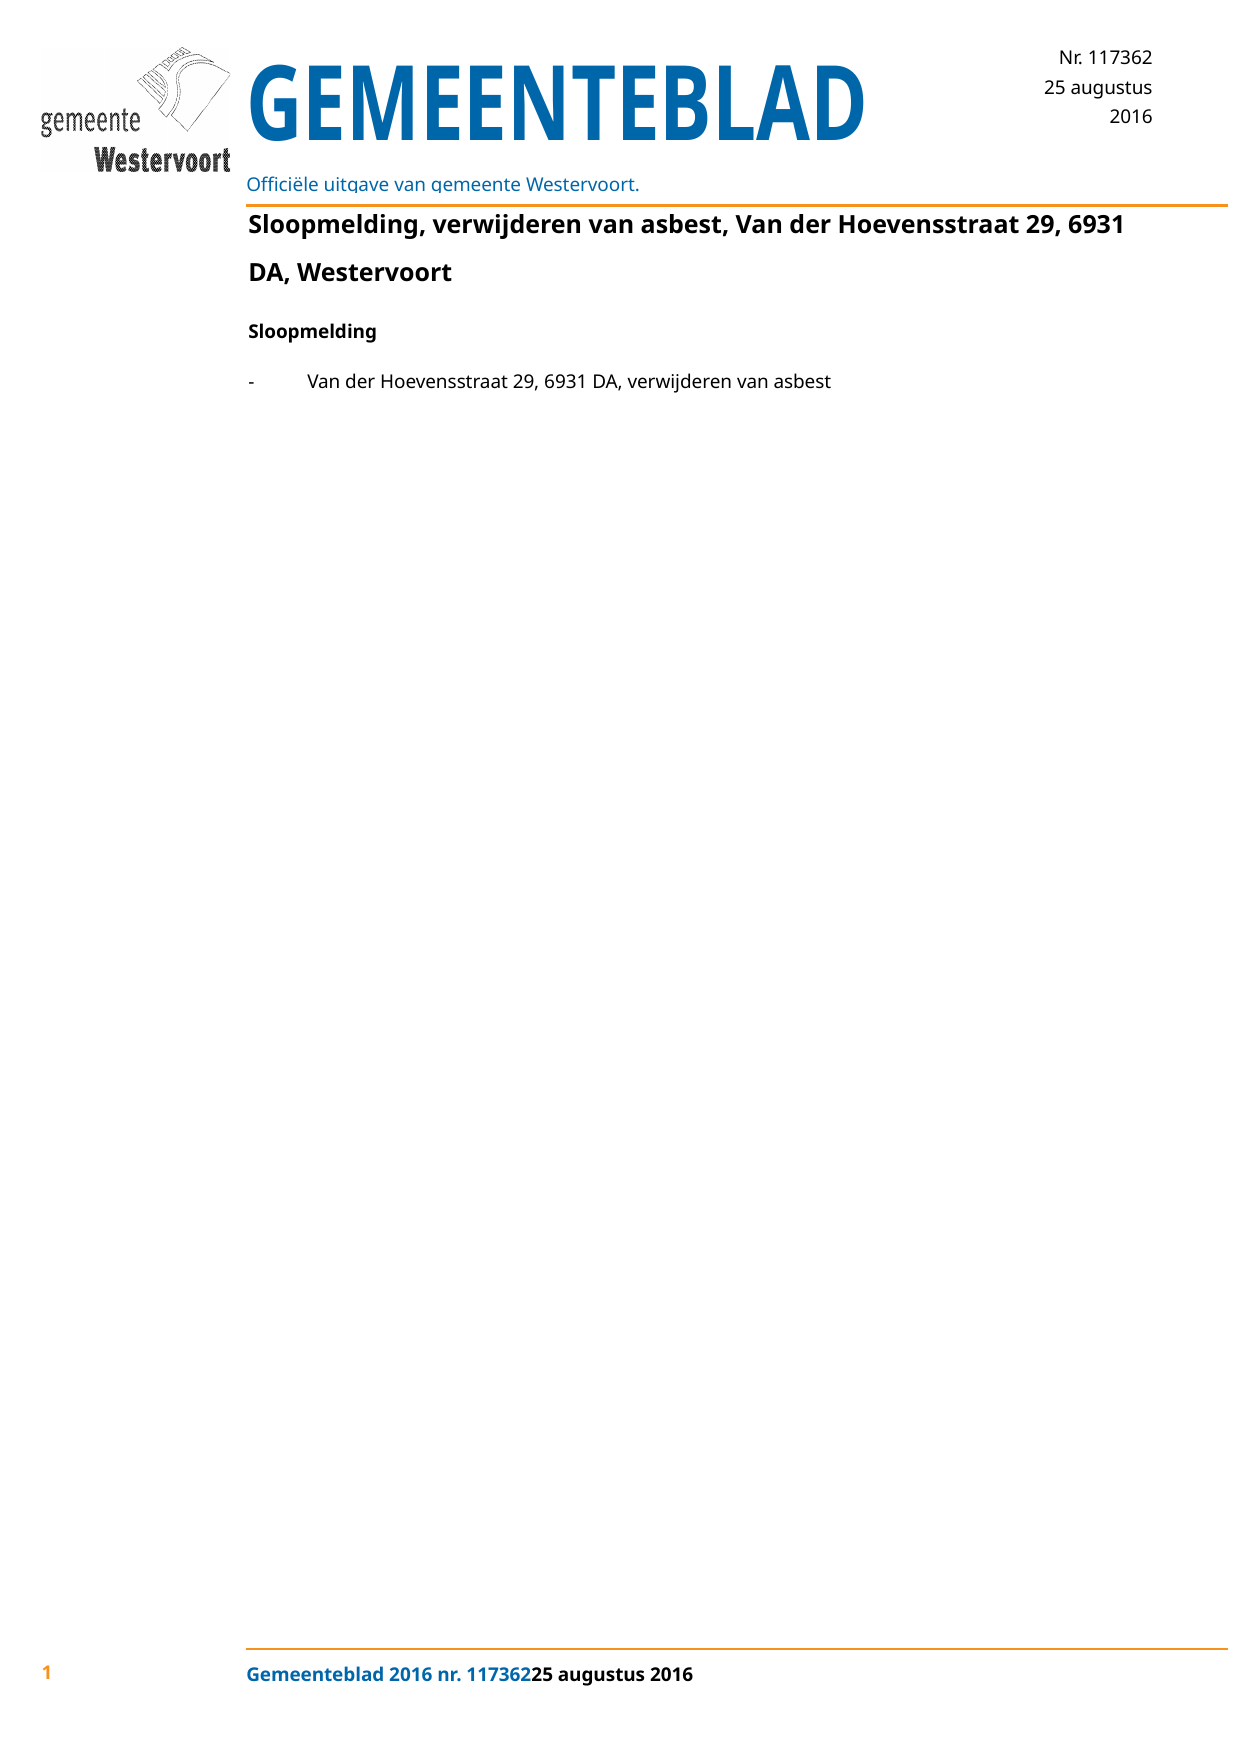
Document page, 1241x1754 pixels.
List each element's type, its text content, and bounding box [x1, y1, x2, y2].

picture [41, 47, 231, 172]
text Sloopmelding, verwijderen van asbest, Van der Hoevensstraat 29, 6931 DA, Westervoort [248, 207, 1152, 288]
list Van der Hoevensstraat 29, 6931 DA, verwijderen van asbest [248, 368, 1152, 394]
text Sloopmelding [248, 318, 1152, 344]
